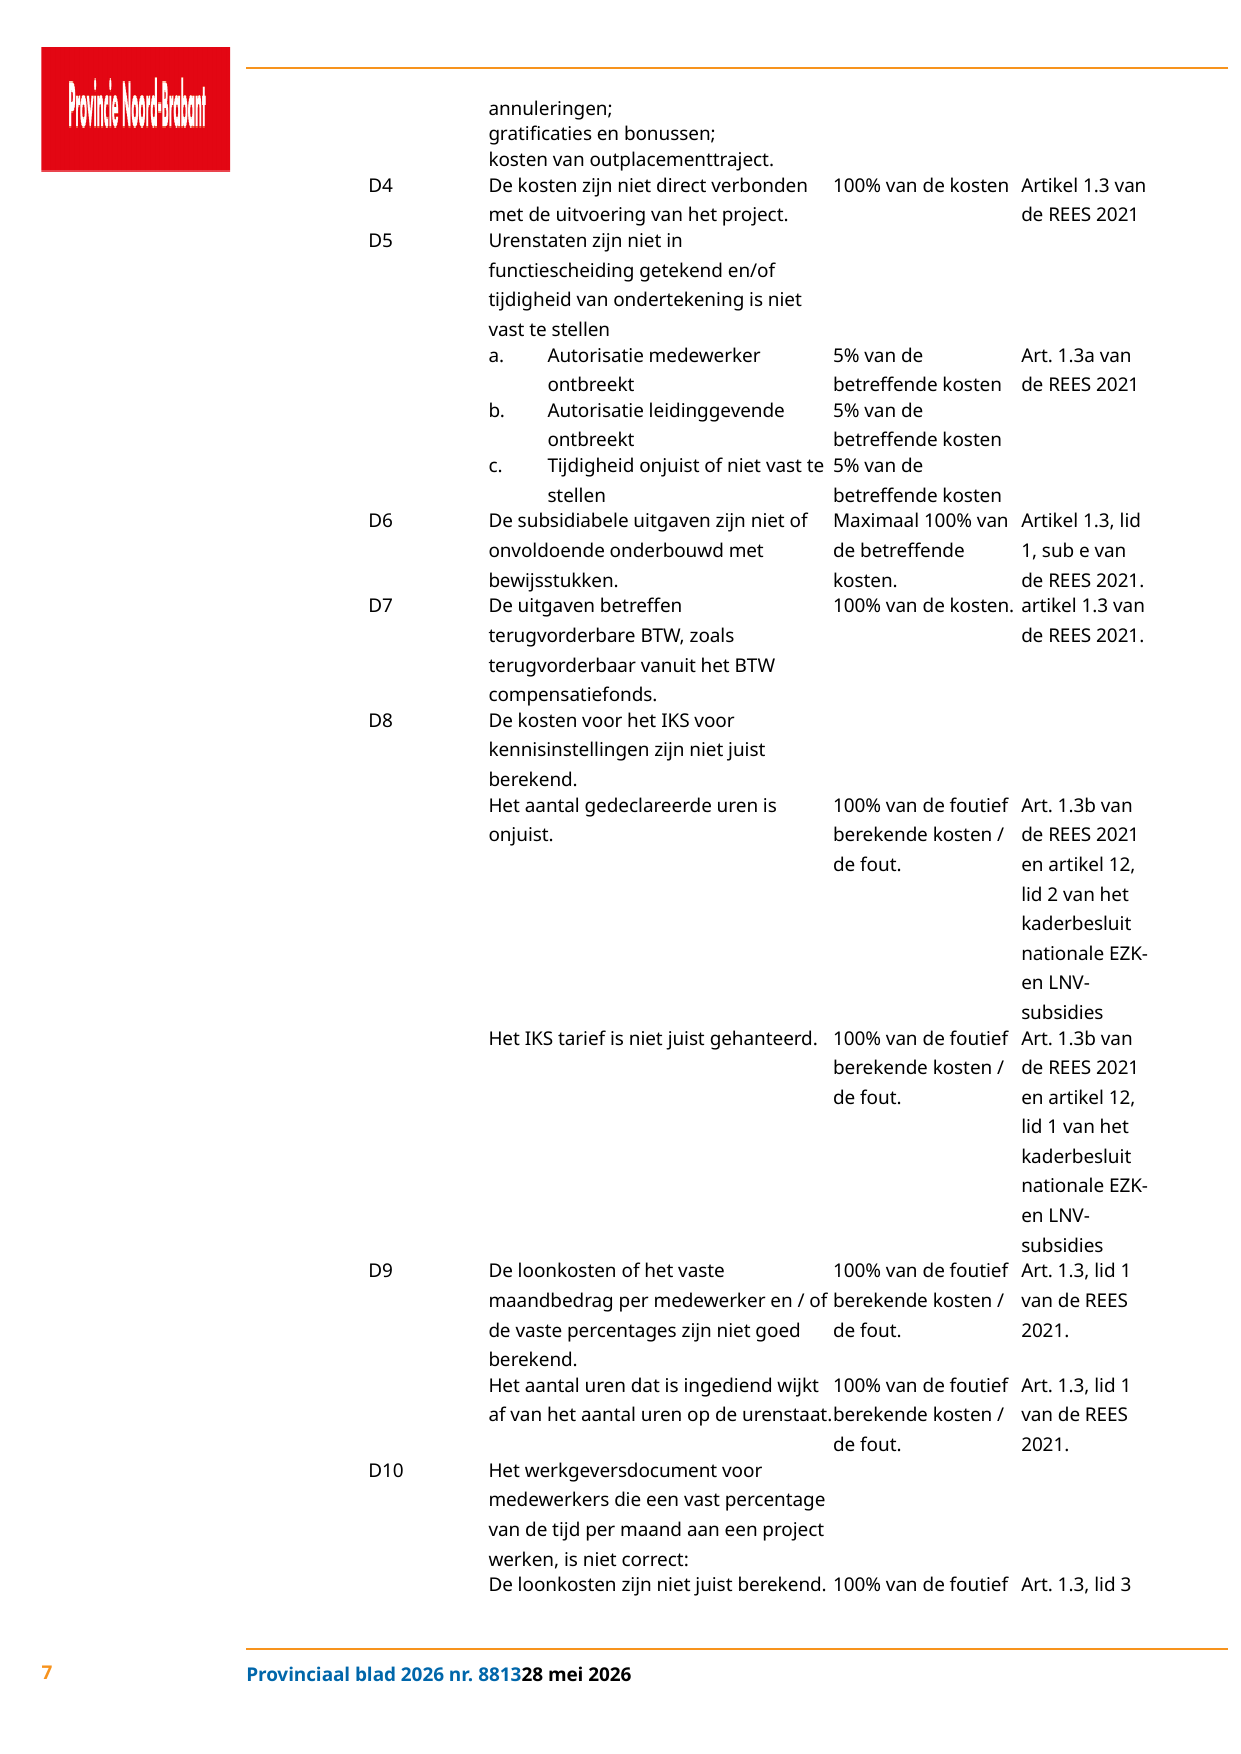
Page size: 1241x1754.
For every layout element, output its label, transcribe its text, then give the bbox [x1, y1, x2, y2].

table_cell Art. 1.3, lid 3 [1021, 1571, 1152, 1597]
picture [41, 47, 231, 172]
table_cell D8 [368, 707, 488, 792]
table_cell D5 [368, 227, 488, 342]
table_cell 5% van de betreffende kosten [833, 453, 1021, 508]
table_cell Het aantal gedeclareerde uren is onjuist. [488, 792, 833, 1025]
table_cell D9 [368, 1258, 488, 1372]
table_cell [1021, 707, 1152, 792]
table_cell [248, 1457, 368, 1571]
table_cell 100% van de foutief berekende kosten / de fout. [833, 1372, 1021, 1457]
table_cell [833, 1457, 1021, 1571]
table_cell [1021, 1457, 1152, 1571]
table_cell kosten van outplacementtraject. [488, 146, 833, 172]
table_cell Urenstaten zijn niet in functiescheiding getekend en/of tijdigheid van ondertekening is niet vast te stellen [488, 227, 833, 342]
table_cell gratificaties en bonussen; [488, 121, 833, 146]
table_cell [248, 146, 368, 172]
table_cell Art. 1.3, lid 1 van de REES 2021. [1021, 1372, 1152, 1457]
table_cell Art. 1.3a van de REES 2021 [1021, 342, 1152, 508]
table_cell Het IKS tarief is niet juist gehanteerd. [488, 1025, 833, 1258]
table_cell [833, 227, 1021, 342]
table_cell [833, 95, 1021, 172]
table_cell Artikel 1.3 van de REES 2021 [1021, 172, 1152, 227]
table_cell [368, 1025, 488, 1258]
table_cell [248, 397, 368, 452]
table_cell 100% van de kosten. [833, 593, 1021, 707]
table_cell Artikel 1.3, lid 1, sub e van de REES 2021. [1021, 508, 1152, 593]
table_cell annuleringen; [488, 95, 833, 121]
table_cell [248, 121, 368, 146]
table_cell artikel 1.3 van de REES 2021. [1021, 593, 1152, 707]
table_cell Tijdigheid onjuist of niet vast te stellen [488, 453, 833, 508]
table_cell De kosten zijn niet direct verbonden met de uitvoering van het project. [488, 172, 833, 227]
table_cell 5% van de betreffende kosten [833, 397, 1021, 452]
table_cell [248, 792, 368, 1025]
table_cell De loonkosten of het vaste maandbedrag per medewerker en / of de vaste percentages zijn niet goed berekend. [488, 1258, 833, 1372]
table_cell [248, 453, 368, 508]
table_cell Autorisatie medewerker ontbreekt [488, 342, 833, 397]
table_cell D4 [368, 172, 488, 227]
table_cell [248, 508, 368, 593]
table_cell [368, 397, 488, 452]
table_cell Het werkgeversdocument voor medewerkers die een vast percentage van de tijd per maand aan een project werken, is niet correct: [488, 1457, 833, 1571]
table_cell [248, 1571, 368, 1597]
table_cell Het aantal uren dat is ingediend wijkt af van het aantal uren op de urenstaat. [488, 1372, 833, 1457]
table_cell Art. 1.3, lid 1 van de REES 2021. [1021, 1258, 1152, 1372]
table_cell 100% van de foutief [833, 1571, 1021, 1597]
table_cell D10 [368, 1457, 488, 1571]
table_cell De uitgaven betreffen terugvorderbare BTW, zoals terugvorderbaar vanuit het BTW compensatiefonds. [488, 593, 833, 707]
table_cell 100% van de foutief berekende kosten / de fout. [833, 1258, 1021, 1372]
table_cell Art. 1.3b van de REES 2021 en artikel 12, lid 2 van het kaderbesluit nationale EZK- en LNV-subsidies [1021, 792, 1152, 1025]
table_cell [368, 121, 488, 146]
table_cell [368, 95, 488, 121]
table_cell [248, 1025, 368, 1258]
table_cell [248, 707, 368, 792]
table_cell [248, 593, 368, 707]
table_cell De subsidiabele uitgaven zijn niet of onvoldoende onderbouwd met bewijsstukken. [488, 508, 833, 593]
table_cell 100% van de foutief berekende kosten / de fout. [833, 1025, 1021, 1258]
table_cell 100% van de foutief berekende kosten / de fout. [833, 792, 1021, 1025]
table_cell [248, 95, 368, 121]
table_cell [368, 1571, 488, 1597]
table_cell De loonkosten zijn niet juist berekend. [488, 1571, 833, 1597]
table_cell [248, 1258, 368, 1372]
table_cell [248, 1372, 368, 1457]
table_cell [248, 227, 368, 342]
table_cell De kosten voor het IKS voor kennisinstellingen zijn niet juist berekend. [488, 707, 833, 792]
table_cell [248, 342, 368, 397]
table_cell [368, 1372, 488, 1457]
table_cell [368, 792, 488, 1025]
table_cell [833, 707, 1021, 792]
table_cell [1021, 227, 1152, 342]
table_cell [368, 453, 488, 508]
table_cell Maximaal 100% van de betreffende kosten. [833, 508, 1021, 593]
table_cell 100% van de kosten [833, 172, 1021, 227]
table_cell [1021, 95, 1152, 172]
table_cell D6 [368, 508, 488, 593]
table_cell [248, 172, 368, 227]
table_cell Autorisatie leidinggevende ontbreekt [488, 397, 833, 452]
table_cell [368, 146, 488, 172]
table_cell [368, 342, 488, 397]
table_cell 5% van de betreffende kosten [833, 342, 1021, 397]
table_cell Art. 1.3b van de REES 2021 en artikel 12, lid 1 van het kaderbesluit nationale EZK- en LNV-subsidies [1021, 1025, 1152, 1258]
table_cell D7 [368, 593, 488, 707]
